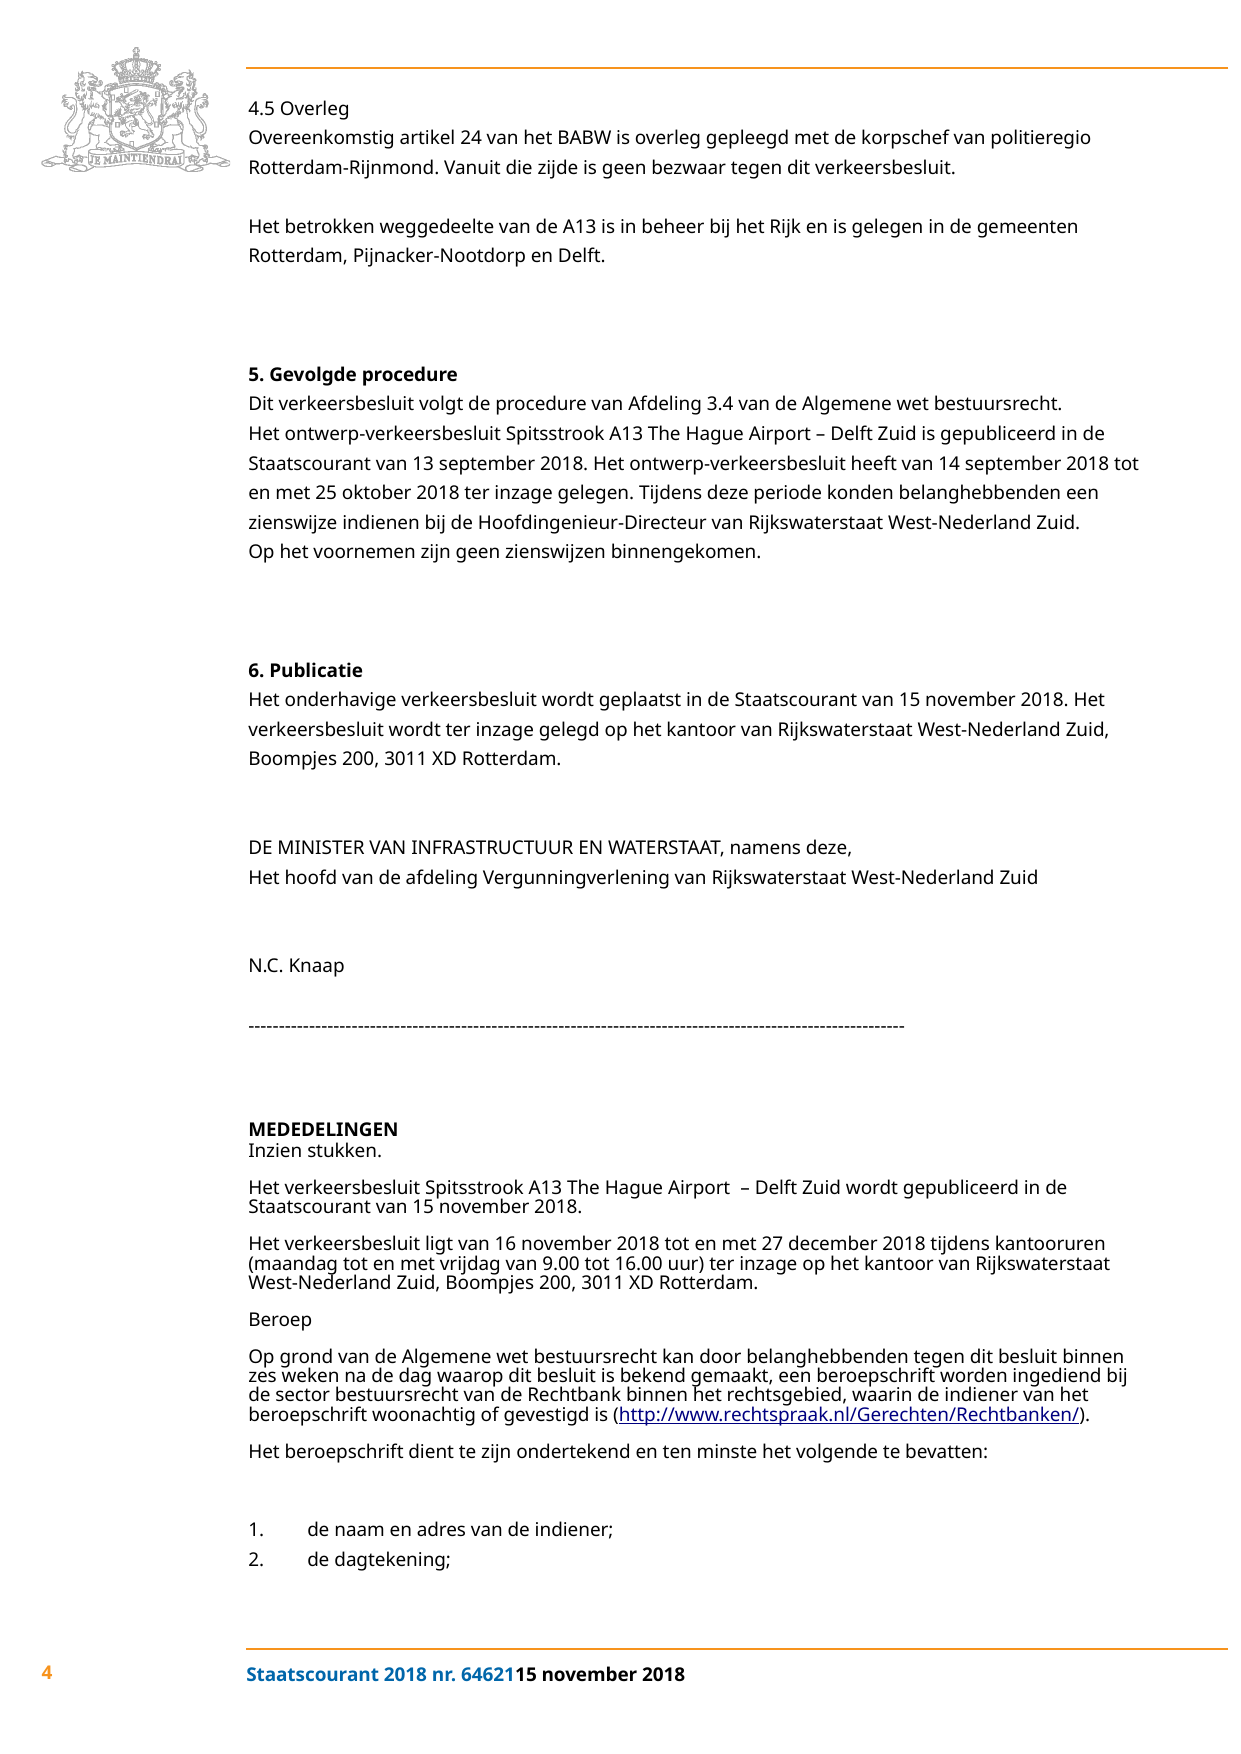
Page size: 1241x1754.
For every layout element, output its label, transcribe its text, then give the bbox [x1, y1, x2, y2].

list de dagtekening; [248, 1546, 1152, 1572]
text DE MINISTER VAN INFRASTRUCTUUR EN WATERSTAAT, namens deze, [248, 834, 1152, 860]
text 5. Gevolgde procedure [248, 361, 1152, 387]
text Het verkeersbesluit ligt van 16 november 2018 tot en met 27 december 2018 tijdens kantooruren (maandag tot en met vrijdag van 9.00 tot 16.00 uur) ter inzage op het kantoor van Rijkswaterstaat West-Nederland Zuid, Boompjes 200, 3011 XD Rotterdam. [248, 1235, 1152, 1293]
text Inzien stukken. [248, 1142, 1152, 1161]
text MEDEDELINGEN [248, 1116, 1152, 1142]
text Het onderhavige verkeersbesluit wordt geplaatst in de Staatscourant van 15 november 2018. Het verkeersbesluit wordt ter inzage gelegd op het kantoor van Rijkswaterstaat West-Nederland Zuid, Boompjes 200, 3011 XD Rotterdam. [248, 686, 1152, 771]
text Dit verkeersbesluit volgt de procedure van Afdeling 3.4 van de Algemene wet bestuursrecht. [248, 391, 1152, 416]
text ------------------------------------------------------------------------------------------------------------ [248, 1012, 1152, 1038]
text Het ontwerp-verkeersbesluit Spitsstrook A13 The Hague Airport – Delft Zuid is gepubliceerd in de Staatscourant van 13 september 2018. Het ontwerp-verkeersbesluit heeft van 14 september 2018 tot en met 25 oktober 2018 ter inzage gelegen. Tijdens deze periode konden belanghebbenden een zienswijze indienen bij de Hoofdingenieur-Directeur van Rijkswaterstaat West-Nederland Zuid. [248, 420, 1152, 535]
text Het beroepschrift dient te zijn ondertekend en ten minste het volgende te bevatten: [248, 1443, 1152, 1462]
text Het hoofd van de afdeling Vergunningverlening van Rijkswaterstaat West-Nederland Zuid [248, 864, 1152, 890]
text N.C. Knaap [248, 953, 1152, 978]
text Het betrokken weggedeelte van de A13 is in beheer bij het Rijk en is gelegen in de gemeenten Rotterdam, Pijnacker-Nootdorp en Delft. [248, 213, 1152, 268]
text Op het voornemen zijn geen zienswijzen binnengekomen. [248, 538, 1152, 564]
text Overeenkomstig artikel 24 van het BABW is overleg gepleegd met de korpschef van politieregio Rotterdam-Rijnmond. Vanuit die zijde is geen bezwaar tegen dit verkeersbesluit. [248, 124, 1152, 180]
text Het verkeersbesluit Spitsstrook A13 The Hague Airport – Delft Zuid wordt gepubliceerd in de Staatscourant van 15 november 2018. [248, 1179, 1152, 1218]
text 4.5 Overleg [248, 95, 1152, 121]
list de naam en adres van de indiener; [248, 1517, 1152, 1542]
picture [41, 47, 231, 172]
text 6. Publicatie [248, 657, 1152, 683]
text Beroep [248, 1311, 1152, 1330]
text Op grond van de Algemene wet bestuursrecht kan door belanghebbenden tegen dit besluit binnen zes weken na de dag waarop dit besluit is bekend gemaakt, een beroepschrift worden ingediend bij de sector bestuursrecht van de Rechtbank binnen het rechtsgebied, waarin de indiener van het beroepschrift woonachtig of gevestigd is (http://www.rechtspraak.nl/Gerechten/Rechtbanken/). [248, 1348, 1152, 1425]
